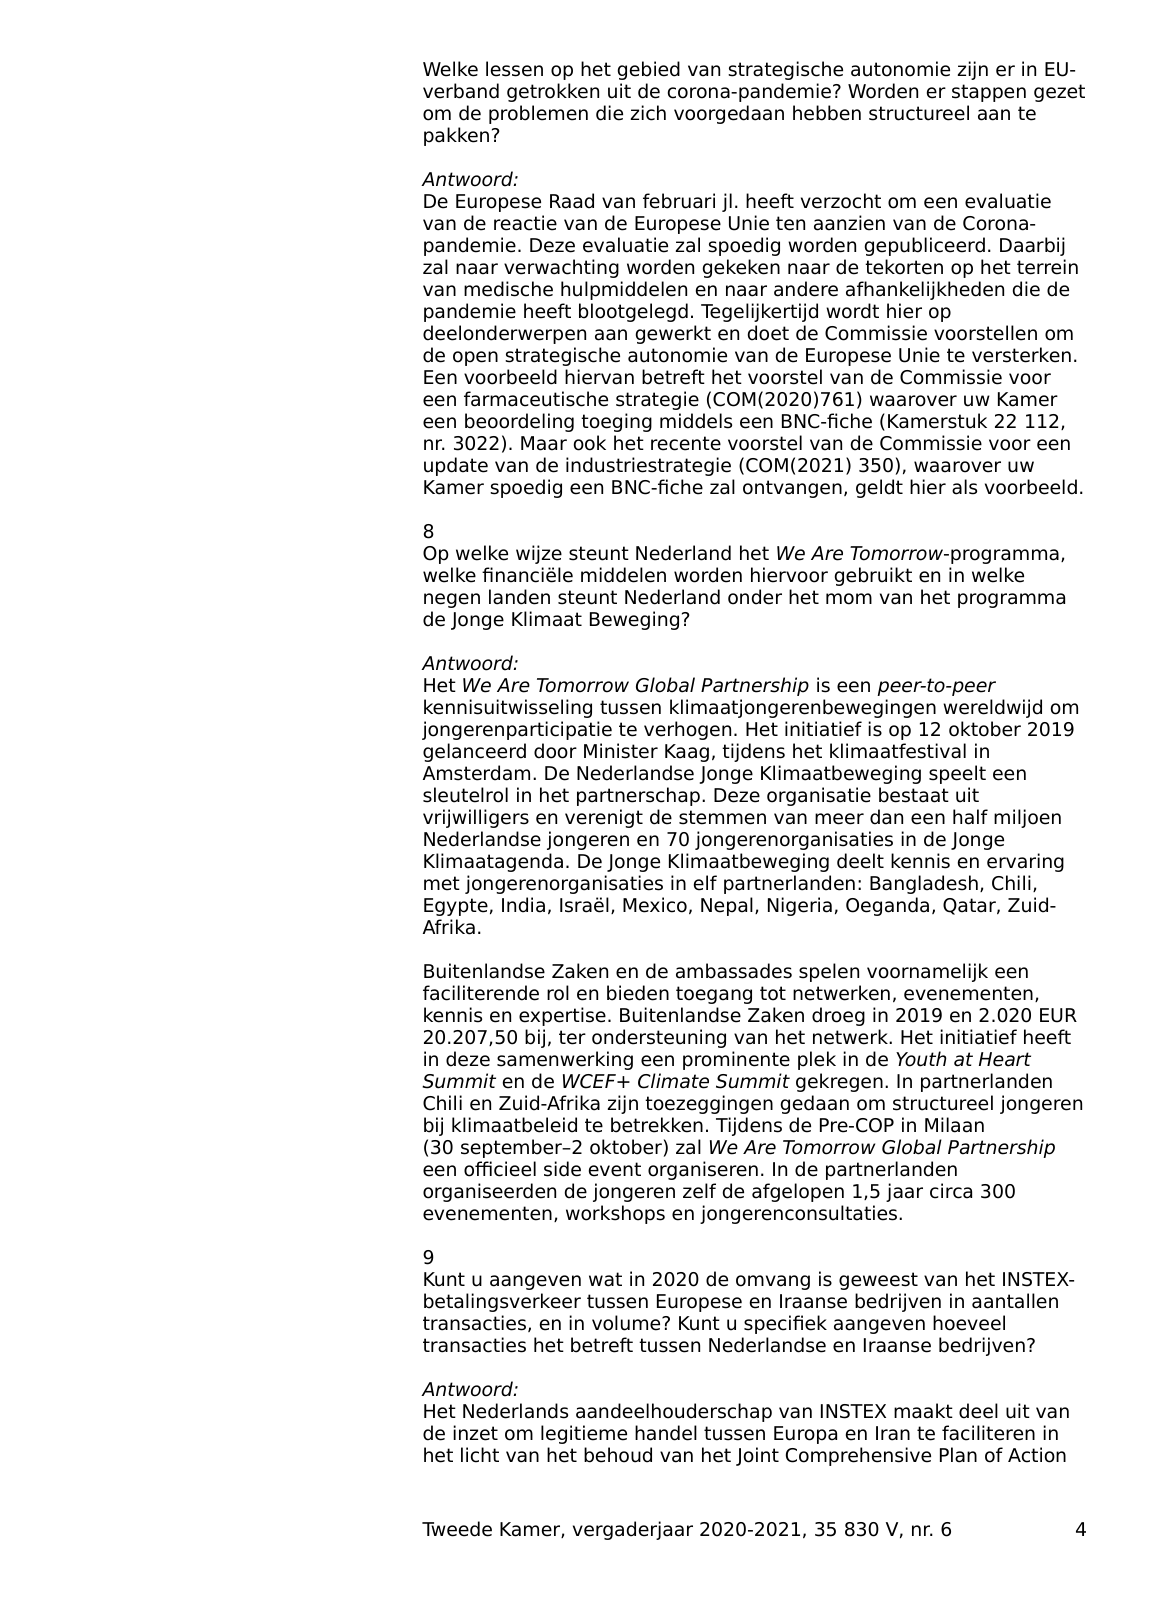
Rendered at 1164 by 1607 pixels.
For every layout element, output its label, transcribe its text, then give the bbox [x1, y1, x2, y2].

text Het Nederlands aandeelhouderschap van INSTEX maakt deel uit van de inzet om legitieme handel tussen Europa en Iran te faciliteren in het licht van het behoud van het Joint Comprehensive Plan of Action [422, 1401, 1087, 1467]
text 9 [422, 1247, 1087, 1269]
subtitle Antwoord: [422, 169, 1087, 191]
subtitle Antwoord: [422, 1379, 1087, 1401]
text 8 [422, 521, 1087, 543]
subtitle Antwoord: [422, 653, 1087, 675]
text Buitenlandse Zaken en de ambassades spelen voornamelijk een faciliterende rol en bieden toegang tot netwerken, evenementen, kennis en expertise. Buitenlandse Zaken droeg in 2019 en 2.020 EUR 20.207,50 bij, ter ondersteuning van het netwerk. Het initiatief heeft in deze samenwerking een prominente plek in de Youth at Heart Summit en de WCEF+ Climate Summit gekregen. In partnerlanden Chili en Zuid-Afrika zijn toezeggingen gedaan om structureel jongeren bij klimaatbeleid te betrekken. Tijdens de Pre-COP in Milaan (30 september–2 oktober) zal We Are Tomorrow Global Partnership een officieel side event organiseren. In de partnerlanden organiseerden de jongeren zelf de afgelopen 1,5 jaar circa 300 evenementen, workshops en jongerenconsultaties. [422, 961, 1087, 1225]
text Op welke wijze steunt Nederland het We Are Tomorrow-programma, welke financiële middelen worden hiervoor gebruikt en in welke negen landen steunt Nederland onder het mom van het programma de Jonge Klimaat Beweging? [422, 543, 1087, 631]
text Het We Are Tomorrow Global Partnership is een peer-to-peer kennisuitwisseling tussen klimaatjongerenbewegingen wereldwijd om jongerenparticipatie te verhogen. Het initiatief is op 12 oktober 2019 gelanceerd door Minister Kaag, tijdens het klimaatfestival in Amsterdam. De Nederlandse Jonge Klimaatbeweging speelt een sleutelrol in het partnerschap. Deze organisatie bestaat uit vrijwilligers en verenigt de stemmen van meer dan een half miljoen Nederlandse jongeren en 70 jongerenorganisaties in de Jonge Klimaatagenda. De Jonge Klimaatbeweging deelt kennis en ervaring met jongerenorganisaties in elf partnerlanden: Bangladesh, Chili, Egypte, India, Israël, Mexico, Nepal, Nigeria, Oeganda, Qatar, Zuid-Afrika. [422, 675, 1087, 939]
text Welke lessen op het gebied van strategische autonomie zijn er in EU-verband getrokken uit de corona-pandemie? Worden er stappen gezet om de problemen die zich voorgedaan hebben structureel aan te pakken? [422, 59, 1087, 147]
text De Europese Raad van februari jl. heeft verzocht om een evaluatie van de reactie van de Europese Unie ten aanzien van de Corona-pandemie. Deze evaluatie zal spoedig worden gepubliceerd. Daarbij zal naar verwachting worden gekeken naar de tekorten op het terrein van medische hulpmiddelen en naar andere afhankelijkheden die de pandemie heeft blootgelegd. Tegelijkertijd wordt hier op deelonderwerpen aan gewerkt en doet de Commissie voorstellen om de open strategische autonomie van de Europese Unie te versterken. Een voorbeeld hiervan betreft het voorstel van de Commissie voor een farmaceutische strategie (COM(2020)761) waarover uw Kamer een beoordeling toeging middels een BNC-fiche (Kamerstuk 22 112, nr. 3022). Maar ook het recente voorstel van de Commissie voor een update van de industriestrategie (COM(2021) 350), waarover uw Kamer spoedig een BNC-fiche zal ontvangen, geldt hier als voorbeeld. [422, 191, 1087, 499]
text Kunt u aangeven wat in 2020 de omvang is geweest van het INSTEX-betalingsverkeer tussen Europese en Iraanse bedrijven in aantallen transacties, en in volume? Kunt u specifiek aangeven hoeveel transacties het betreft tussen Nederlandse en Iraanse bedrijven? [422, 1269, 1087, 1357]
